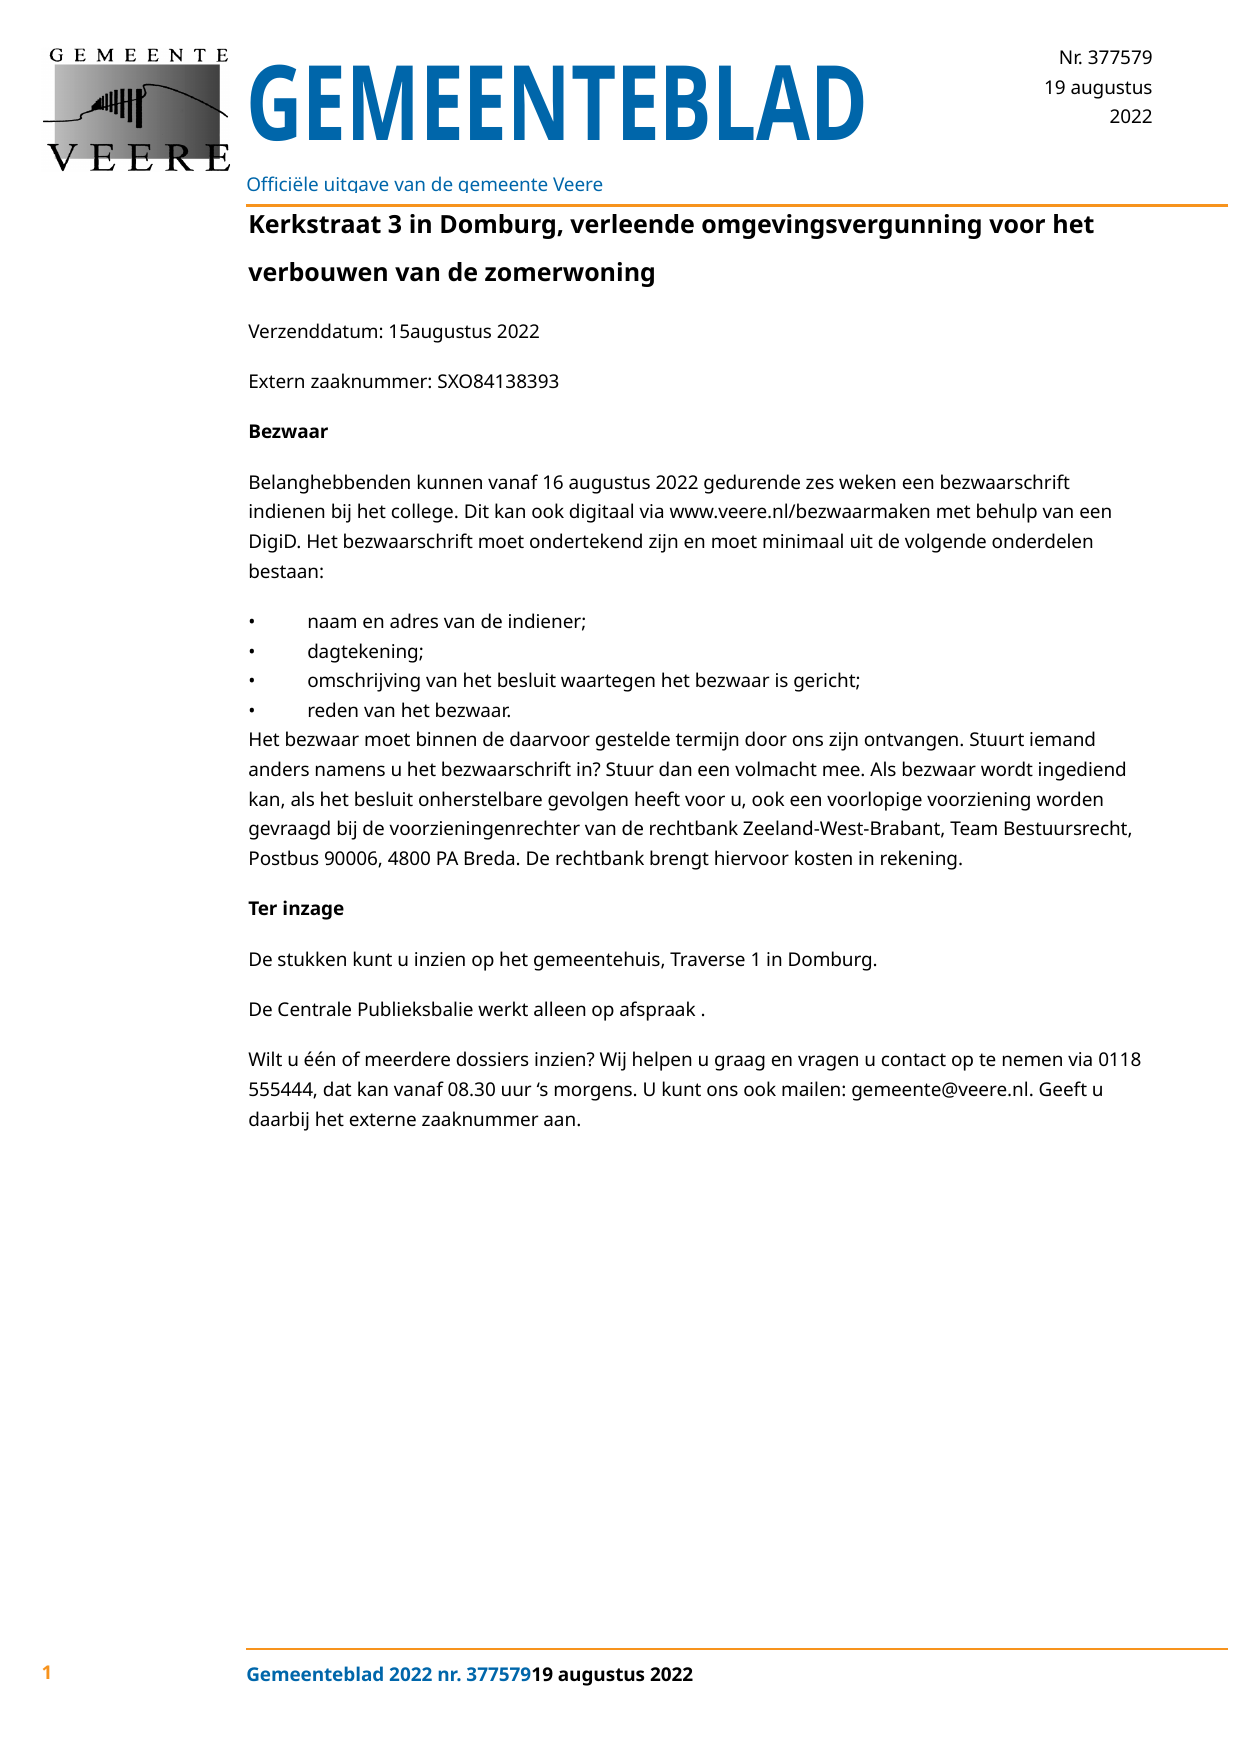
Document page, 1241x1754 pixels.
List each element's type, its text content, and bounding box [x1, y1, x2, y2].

text De stukken kunt u inzien op het gemeentehuis, Traverse 1 in Domburg. [248, 946, 1152, 972]
text Verzenddatum: 15augustus 2022 [248, 318, 1152, 344]
text Ter inzage [248, 895, 1152, 921]
list naam en adres van de indiener; [248, 608, 1152, 634]
list omschrijving van het besluit waartegen het bezwaar is gericht; [248, 667, 1152, 693]
text Wilt u één of meerdere dossiers inzien? Wij helpen u graag en vragen u contact op te nemen via 0118 555444, dat kan vanaf 08.30 uur ‘s morgens. U kunt ons ook mailen: gemeente@veere.nl. Geeft u daarbij het externe zaaknummer aan. [248, 1047, 1152, 1132]
picture [41, 47, 231, 172]
text Bezwaar [248, 419, 1152, 444]
text Extern zaaknummer: SXO84138393 [248, 368, 1152, 394]
text De Centrale Publieksbalie werkt alleen op afspraak . [248, 996, 1152, 1022]
list dagtekening; [248, 638, 1152, 664]
text Het bezwaar moet binnen de daarvoor gestelde termijn door ons zijn ontvangen. Stuurt iemand anders namens u het bezwaarschrift in? Stuur dan een volmacht mee. Als bezwaar wordt ingediend kan, als het besluit onherstelbare gevolgen heeft voor u, ook een voorlopige voorziening worden gevraagd bij de voorzieningenrechter van de rechtbank Zeeland-West-Brabant, Team Bestuursrecht, Postbus 90006, 4800 PA Breda. De rechtbank brengt hiervoor kosten in rekening. [248, 727, 1152, 871]
text Belanghebbenden kunnen vanaf 16 augustus 2022 gedurende zes weken een bezwaarschrift indienen bij het college. Dit kan ook digitaal via www.veere.nl/bezwaarmaken met behulp van een DigiD. Het bezwaarschrift moet ondertekend zijn en moet minimaal uit de volgende onderdelen bestaan: [248, 469, 1152, 584]
list reden van het bezwaar. [248, 697, 1152, 723]
text Kerkstraat 3 in Domburg, verleende omgevingsvergunning voor het verbouwen van de zomerwoning [248, 207, 1152, 288]
